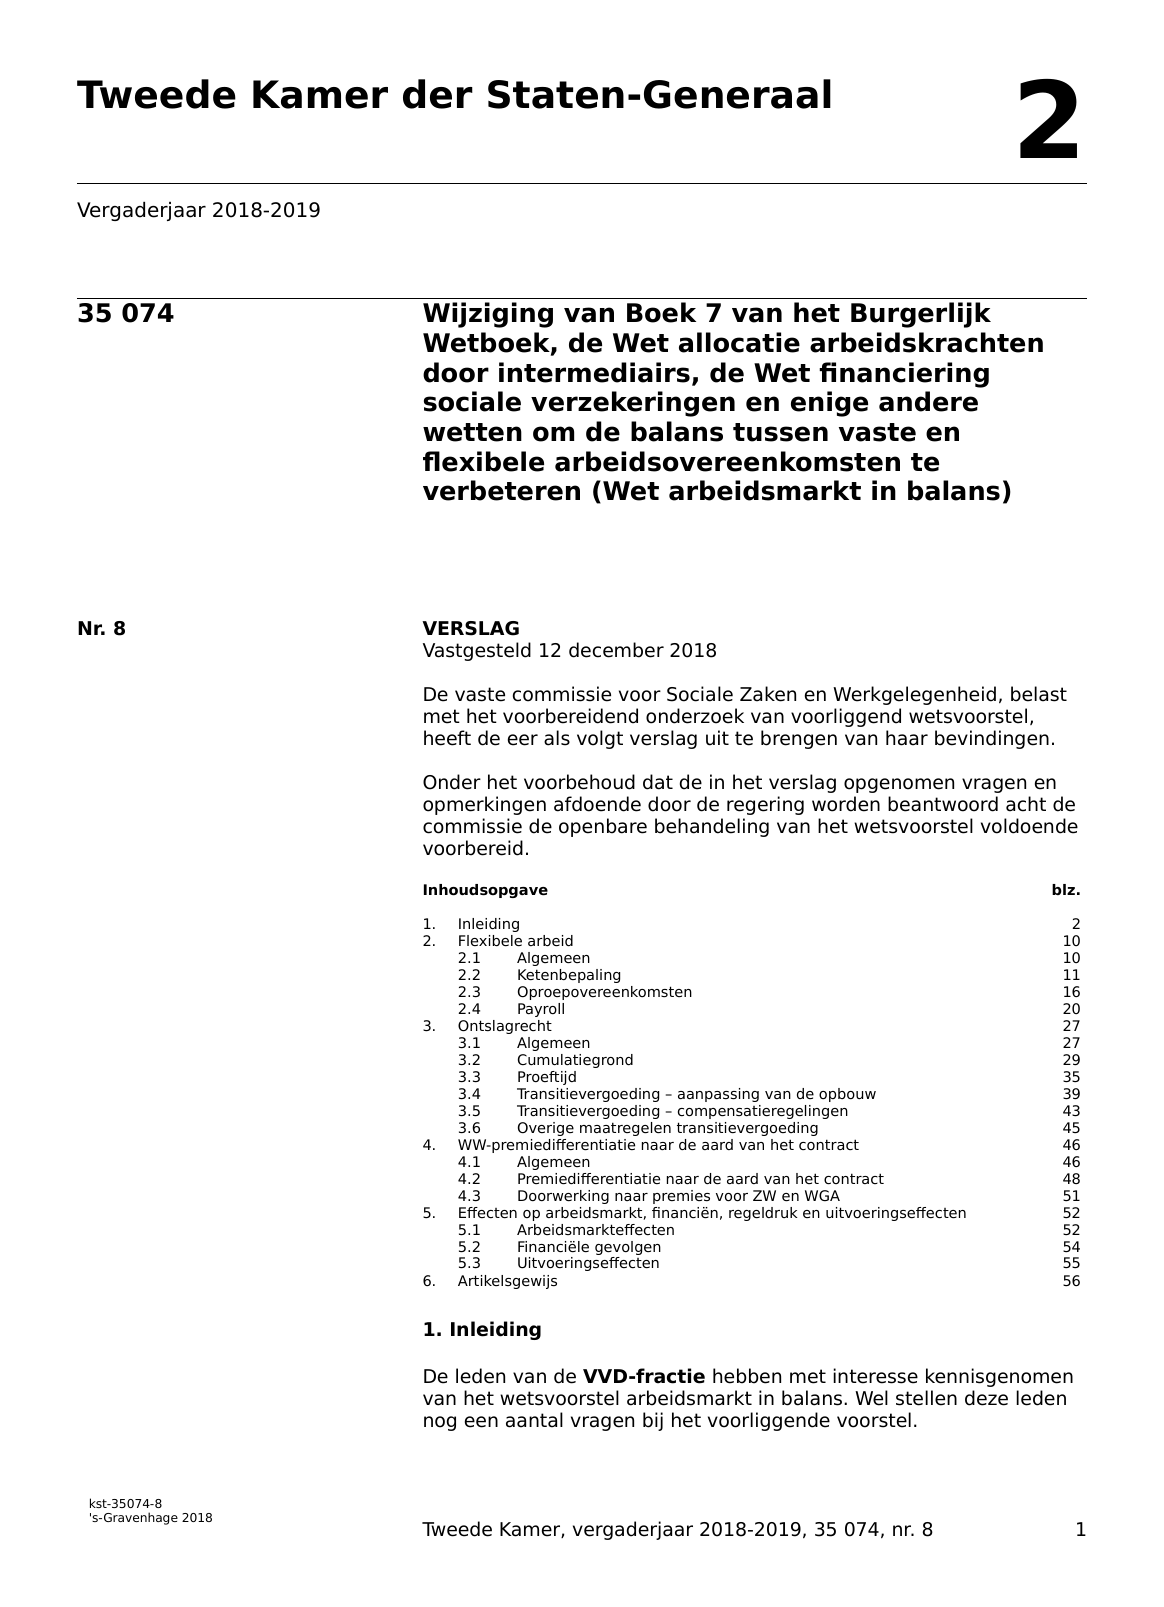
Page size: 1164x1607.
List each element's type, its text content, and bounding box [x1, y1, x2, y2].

table_cell [422, 1086, 452, 1103]
table_cell Financiële gevolgen [511, 1239, 1027, 1255]
table_cell 4. [422, 1137, 452, 1153]
table_cell 54 [1028, 1239, 1087, 1255]
table_cell Doorwerking naar premies voor ZW en WGA [511, 1188, 1027, 1204]
table_cell Effecten op arbeidsmarkt, financiën, regeldruk en uitvoeringseffecten [452, 1205, 1027, 1221]
table_cell [422, 1239, 452, 1255]
table_cell Transitievergoeding – compensatieregelingen [511, 1103, 1027, 1119]
table_cell [422, 967, 452, 984]
table_cell [422, 950, 452, 967]
table_cell [452, 899, 511, 916]
table_cell 51 [1028, 1188, 1087, 1204]
table_cell Cumulatiegrond [511, 1052, 1027, 1069]
table_cell Flexibele arbeid [452, 933, 1027, 950]
table_cell Proeftijd [511, 1069, 1027, 1086]
table_cell 5. [422, 1205, 452, 1221]
table_cell [511, 899, 1027, 916]
table_header blz. [1028, 882, 1087, 899]
table_cell Uitvoeringseffecten [511, 1255, 1027, 1272]
table_cell 3. [422, 1018, 452, 1035]
table_header Inhoudsopgave [422, 882, 1027, 899]
table_cell [422, 1103, 452, 1119]
table_cell 46 [1028, 1154, 1087, 1171]
table_cell 52 [1028, 1221, 1087, 1238]
table_cell 11 [1028, 967, 1087, 984]
table_cell 56 [1028, 1273, 1087, 1289]
text kst-35074-8 [88, 1497, 323, 1511]
table_cell 27 [1028, 1035, 1087, 1052]
table_cell Artikelsgewijs [452, 1273, 1027, 1289]
table_cell 3.2 [452, 1052, 511, 1069]
text Vastgesteld 12 december 2018 [422, 640, 1087, 662]
table_cell [422, 984, 452, 1001]
table_cell Oproepovereenkomsten [511, 984, 1027, 1001]
table_cell WW-premiedifferentiatie naar de aard van het contract [452, 1137, 1027, 1153]
table_cell [422, 1188, 452, 1204]
table_header 2 [886, 59, 1087, 183]
table_header Tweede Kamer der Staten-Generaal [77, 59, 886, 183]
table_cell Overige maatregelen transitievergoeding [511, 1120, 1027, 1137]
table_cell Ketenbepaling [511, 967, 1027, 984]
table_cell 5.2 [452, 1239, 511, 1255]
text De vaste commissie voor Sociale Zaken en Werkgelegenheid, belast met het voorbereidend onderzoek van voorliggend wetsvoorstel, heeft de eer als volgt verslag uit te brengen van haar bevindingen. [422, 684, 1087, 750]
table_cell 2 [1028, 916, 1087, 933]
table_cell 4.3 [452, 1188, 511, 1204]
table_cell [1028, 899, 1087, 916]
table_cell Premiedifferentiatie naar de aard van het contract [511, 1171, 1027, 1187]
table_cell 3.6 [452, 1120, 511, 1137]
table_cell [422, 1052, 452, 1069]
table_cell [422, 1255, 452, 1272]
table_cell [422, 1154, 452, 1171]
text De leden van de VVD-fractie hebben met interesse kennisgenomen van het wetsvoorstel arbeidsmarkt in balans. Wel stellen deze leden nog een aantal vragen bij het voorliggende voorstel. [422, 1366, 1087, 1432]
table_cell Algemeen [511, 950, 1027, 967]
table_cell 52 [1028, 1205, 1087, 1221]
table_cell Transitievergoeding – aanpassing van de opbouw [511, 1086, 1027, 1103]
table_cell 2.1 [452, 950, 511, 967]
table_cell [422, 1221, 452, 1238]
table_cell 55 [1028, 1255, 1087, 1272]
table_cell [422, 899, 452, 916]
table_cell [422, 1120, 452, 1137]
table_cell Vergaderjaar 2018-2019 [77, 184, 1087, 298]
table_cell 16 [1028, 984, 1087, 1001]
subtitle Nr. 8 VERSLAG [77, 618, 1087, 640]
table_cell 1. [422, 916, 452, 933]
table_cell 2.3 [452, 984, 511, 1001]
table_cell 48 [1028, 1171, 1087, 1187]
table_cell 45 [1028, 1120, 1087, 1137]
table_cell Algemeen [511, 1154, 1027, 1171]
table_cell 5.1 [452, 1221, 511, 1238]
text 's-Gravenhage 2018 [88, 1511, 323, 1525]
table_cell 4.1 [452, 1154, 511, 1171]
table_cell 3.3 [452, 1069, 511, 1086]
table_cell [422, 1001, 452, 1018]
table_cell 2.4 [452, 1001, 511, 1018]
table_cell [422, 1069, 452, 1086]
table_cell 3.4 [452, 1086, 511, 1103]
table_cell 3.1 [452, 1035, 511, 1052]
table_cell 3.5 [452, 1103, 511, 1119]
table_cell Algemeen [511, 1035, 1027, 1052]
table_cell 20 [1028, 1001, 1087, 1018]
table_cell 46 [1028, 1137, 1087, 1153]
table_cell Payroll [511, 1001, 1027, 1018]
table_cell 2.2 [452, 967, 511, 984]
table_cell Ontslagrecht [452, 1018, 1027, 1035]
table_cell 5.3 [452, 1255, 511, 1272]
table_cell 27 [1028, 1018, 1087, 1035]
table_cell 39 [1028, 1086, 1087, 1103]
table_cell 35 [1028, 1069, 1087, 1086]
table_cell 6. [422, 1273, 452, 1289]
table_cell 29 [1028, 1052, 1087, 1069]
table_cell 10 [1028, 933, 1087, 950]
subtitle 1. Inleiding [422, 1319, 1087, 1341]
table_cell [422, 1035, 452, 1052]
text Onder het voorbehoud dat de in het verslag opgenomen vragen en opmerkingen afdoende door de regering worden beantwoord acht de commissie de openbare behandeling van het wetsvoorstel voldoende voorbereid. [422, 772, 1087, 860]
table_cell [422, 1171, 452, 1187]
table_cell 2. [422, 933, 452, 950]
table_cell 43 [1028, 1103, 1087, 1119]
table_cell Arbeidsmarkteffecten [511, 1221, 1027, 1238]
table_cell Inleiding [452, 916, 1027, 933]
table_cell 10 [1028, 950, 1087, 967]
table_cell 4.2 [452, 1171, 511, 1187]
subtitle 35 074 Wijziging van Boek 7 van het Burgerlijk Wetboek, de Wet allocatie arbeidskrachten door intermediairs, de Wet financiering sociale verzekeringen en enige andere wetten om de balans tussen vaste en flexibele arbeidsovereenkomsten te verbeteren (Wet arbeidsmarkt in balans) [77, 299, 1087, 507]
